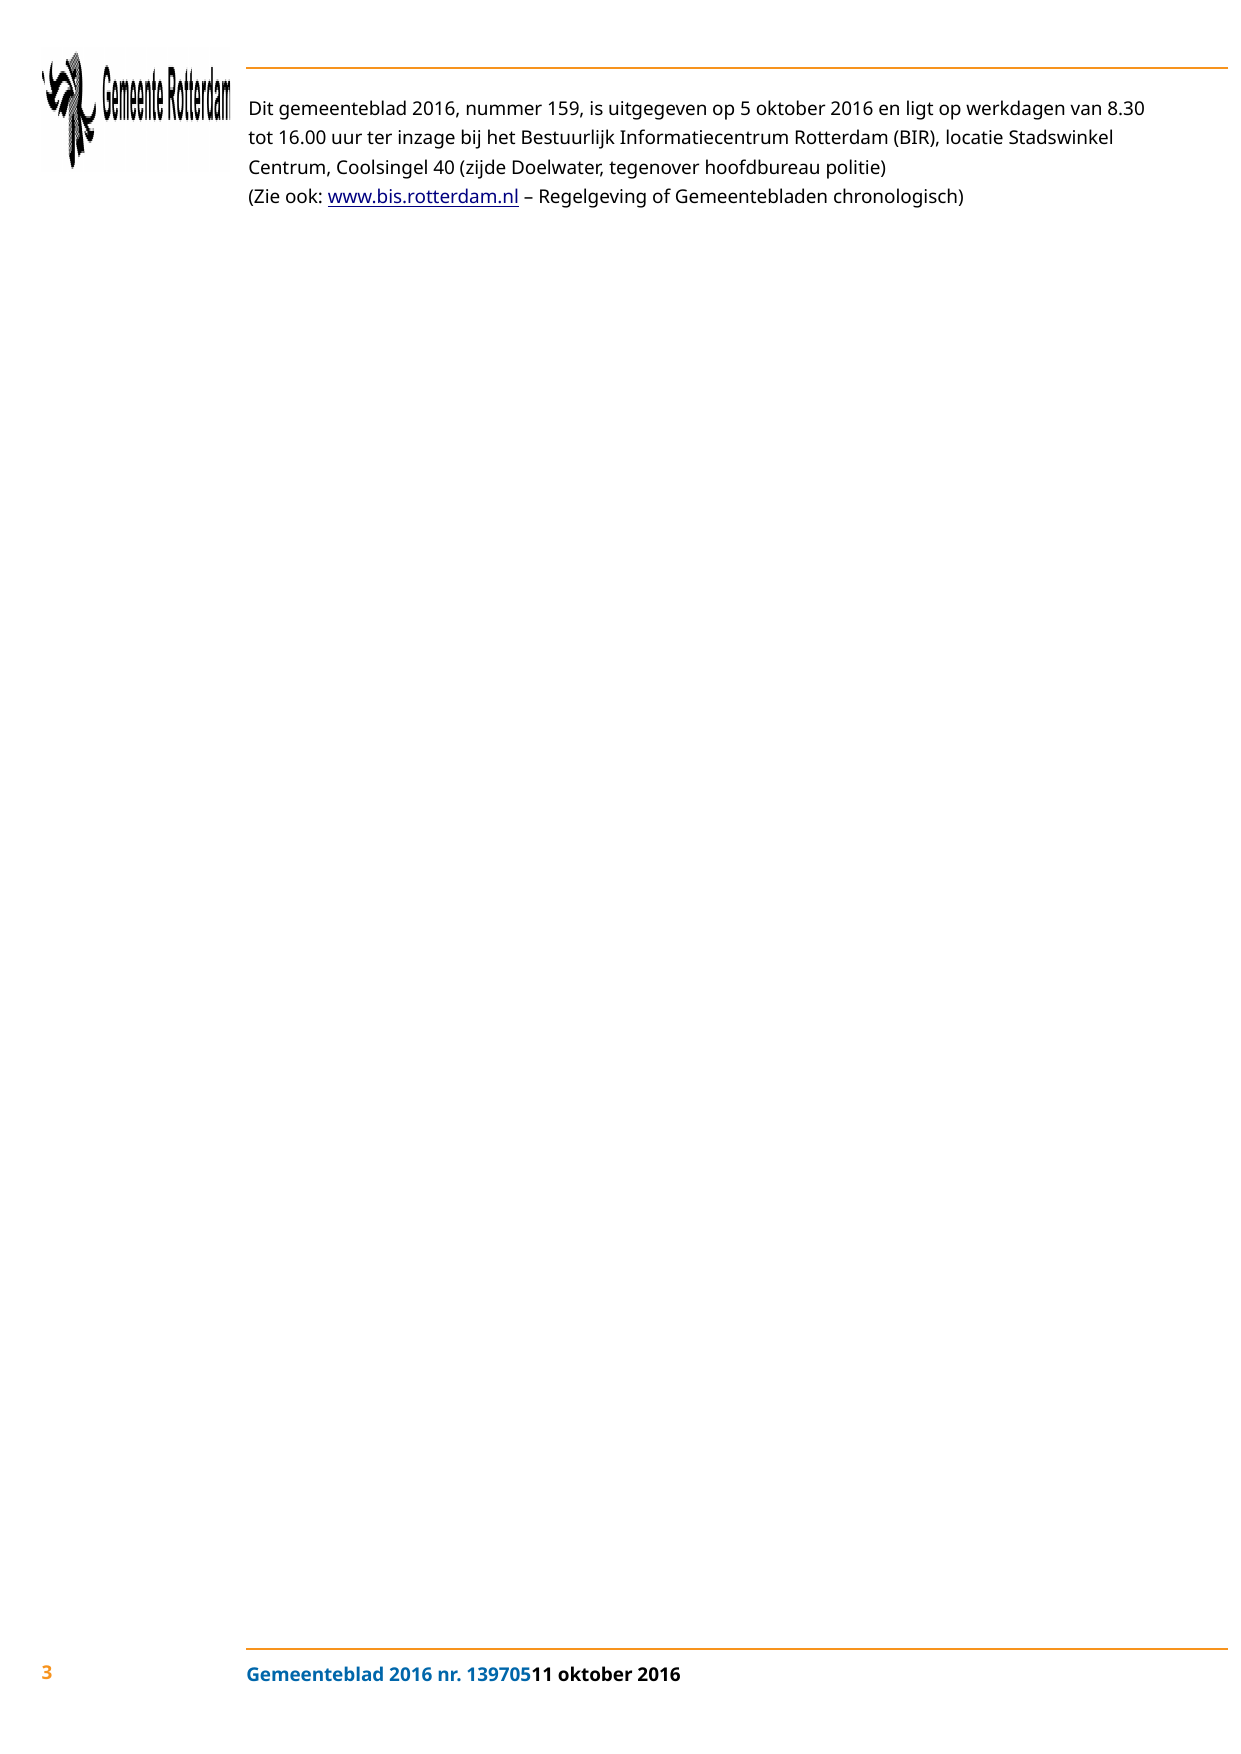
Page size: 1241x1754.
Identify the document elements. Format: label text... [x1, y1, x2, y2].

text Dit gemeenteblad 2016, nummer 159, is uitgegeven op 5 oktober 2016 en ligt op werkdagen van 8.30 tot 16.00 uur ter inzage bij het Bestuurlijk Informatiecentrum Rotterdam (BIR), locatie Stadswinkel Centrum, Coolsingel 40 (zijde Doelwater, tegenover hoofdbureau politie) [248, 95, 1152, 180]
picture [41, 47, 231, 172]
text (Zie ook: www.bis.rotterdam.nl – Regelgeving of Gemeentebladen chronologisch) [248, 184, 1152, 209]
